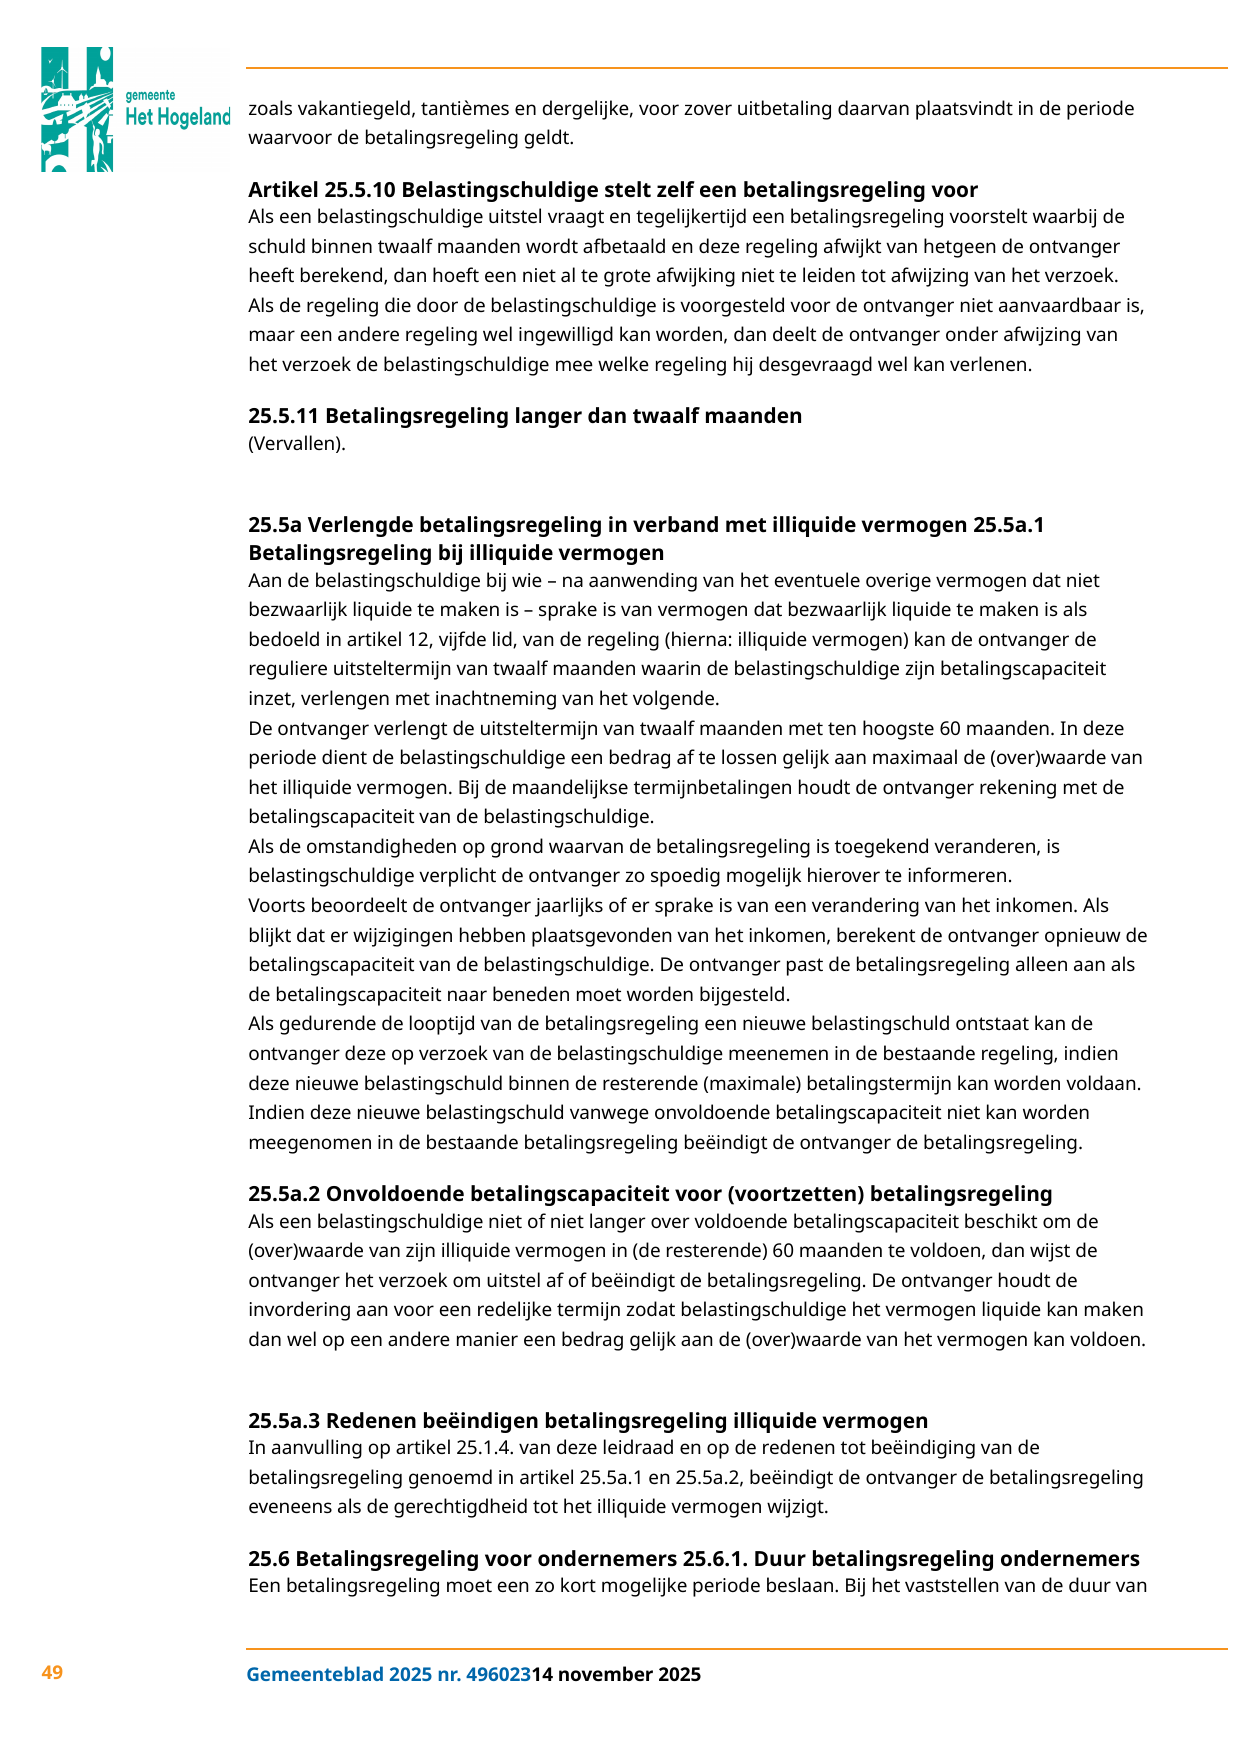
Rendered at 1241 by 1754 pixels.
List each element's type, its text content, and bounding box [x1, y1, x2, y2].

text 25.5.11 Betalingsregeling langer dan twaalf maanden [248, 402, 1152, 430]
text Als een belastingschuldige uitstel vraagt en tegelijkertijd een betalingsregeling voorstelt waarbij de schuld binnen twaalf maanden wordt afbetaald en deze regeling afwijkt van hetgeen de ontvanger heeft berekend, dan hoeft een niet al te grote afwijking niet te leiden tot afwijzing van het verzoek. [248, 203, 1152, 288]
text Als de regeling die door de belastingschuldige is voorgesteld voor de ontvanger niet aanvaardbaar is, maar een andere regeling wel ingewilligd kan worden, dan deelt de ontvanger onder afwijzing van het verzoek de belastingschuldige mee welke regeling hij desgevraagd wel kan verlenen. [248, 292, 1152, 377]
text 25.5a.3 Redenen beëindigen betalingsregeling illiquide vermogen [248, 1406, 1152, 1434]
picture [41, 47, 231, 172]
text 25.6 Betalingsregeling voor ondernemers 25.6.1. Duur betalingsregeling ondernemers [248, 1544, 1152, 1573]
text Een betalingsregeling moet een zo kort mogelijke periode beslaan. Bij het vaststellen van de duur van [248, 1573, 1152, 1598]
text In aanvulling op artikel 25.1.4. van deze leidraad en op de redenen tot beëindiging van de betalingsregeling genoemd in artikel 25.5a.1 en 25.5a.2, beëindigt de ontvanger de betalingsregeling eveneens als de gerechtigdheid tot het illiquide vermogen wijzigt. [248, 1434, 1152, 1519]
text Als de omstandigheden op grond waarvan de betalingsregeling is toegekend veranderen, is belastingschuldige verplicht de ontvanger zo spoedig mogelijk hierover te informeren. [248, 833, 1152, 888]
text Voorts beoordeelt de ontvanger jaarlijks of er sprake is van een verandering van het inkomen. Als blijkt dat er wijzigingen hebben plaatsgevonden van het inkomen, berekent de ontvanger opnieuw de betalingscapaciteit van de belastingschuldige. De ontvanger past de betalingsregeling alleen aan als de betalingscapaciteit naar beneden moet worden bijgesteld. [248, 892, 1152, 1007]
text Artikel 25.5.10 Belastingschuldige stelt zelf een betalingsregeling voor [248, 175, 1152, 203]
text 25.5a.2 Onvoldoende betalingscapaciteit voor (voortzetten) betalingsregeling [248, 1179, 1152, 1208]
text (Vervallen). [248, 430, 1152, 456]
text Aan de belastingschuldige bij wie – na aanwending van het eventuele overige vermogen dat niet bezwaarlijk liquide te maken is – sprake is van vermogen dat bezwaarlijk liquide te maken is als bedoeld in artikel 12, vijfde lid, van de regeling (hierna: illiquide vermogen) kan de ontvanger de reguliere uitsteltermijn van twaalf maanden waarin de belastingschuldige zijn betalingscapaciteit inzet, verlengen met inachtneming van het volgende. [248, 567, 1152, 711]
text zoals vakantiegeld, tantièmes en dergelijke, voor zover uitbetaling daarvan plaatsvindt in de periode waarvoor de betalingsregeling geldt. [248, 95, 1152, 150]
text Als gedurende de looptijd van de betalingsregeling een nieuwe belastingschuld ontstaat kan de ontvanger deze op verzoek van de belastingschuldige meenemen in de bestaande regeling, indien deze nieuwe belastingschuld binnen de resterende (maximale) betalingstermijn kan worden voldaan. Indien deze nieuwe belastingschuld vanwege onvoldoende betalingscapaciteit niet kan worden meegenomen in de bestaande betalingsregeling beëindigt de ontvanger de betalingsregeling. [248, 1011, 1152, 1155]
text 25.5a Verlengde betalingsregeling in verband met illiquide vermogen 25.5a.1 Betalingsregeling bij illiquide vermogen [248, 510, 1152, 567]
text Als een belastingschuldige niet of niet langer over voldoende betalingscapaciteit beschikt om de (over)waarde van zijn illiquide vermogen in (de resterende) 60 maanden te voldoen, dan wijst de ontvanger het verzoek om uitstel af of beëindigt de betalingsregeling. De ontvanger houdt de invordering aan voor een redelijke termijn zodat belastingschuldige het vermogen liquide kan maken dan wel op een andere manier een bedrag gelijk aan de (over)waarde van het vermogen kan voldoen. [248, 1208, 1152, 1352]
text De ontvanger verlengt de uitsteltermijn van twaalf maanden met ten hoogste 60 maanden. In deze periode dient de belastingschuldige een bedrag af te lossen gelijk aan maximaal de (over)waarde van het illiquide vermogen. Bij de maandelijkse termijnbetalingen houdt de ontvanger rekening met de betalingscapaciteit van de belastingschuldige. [248, 715, 1152, 829]
